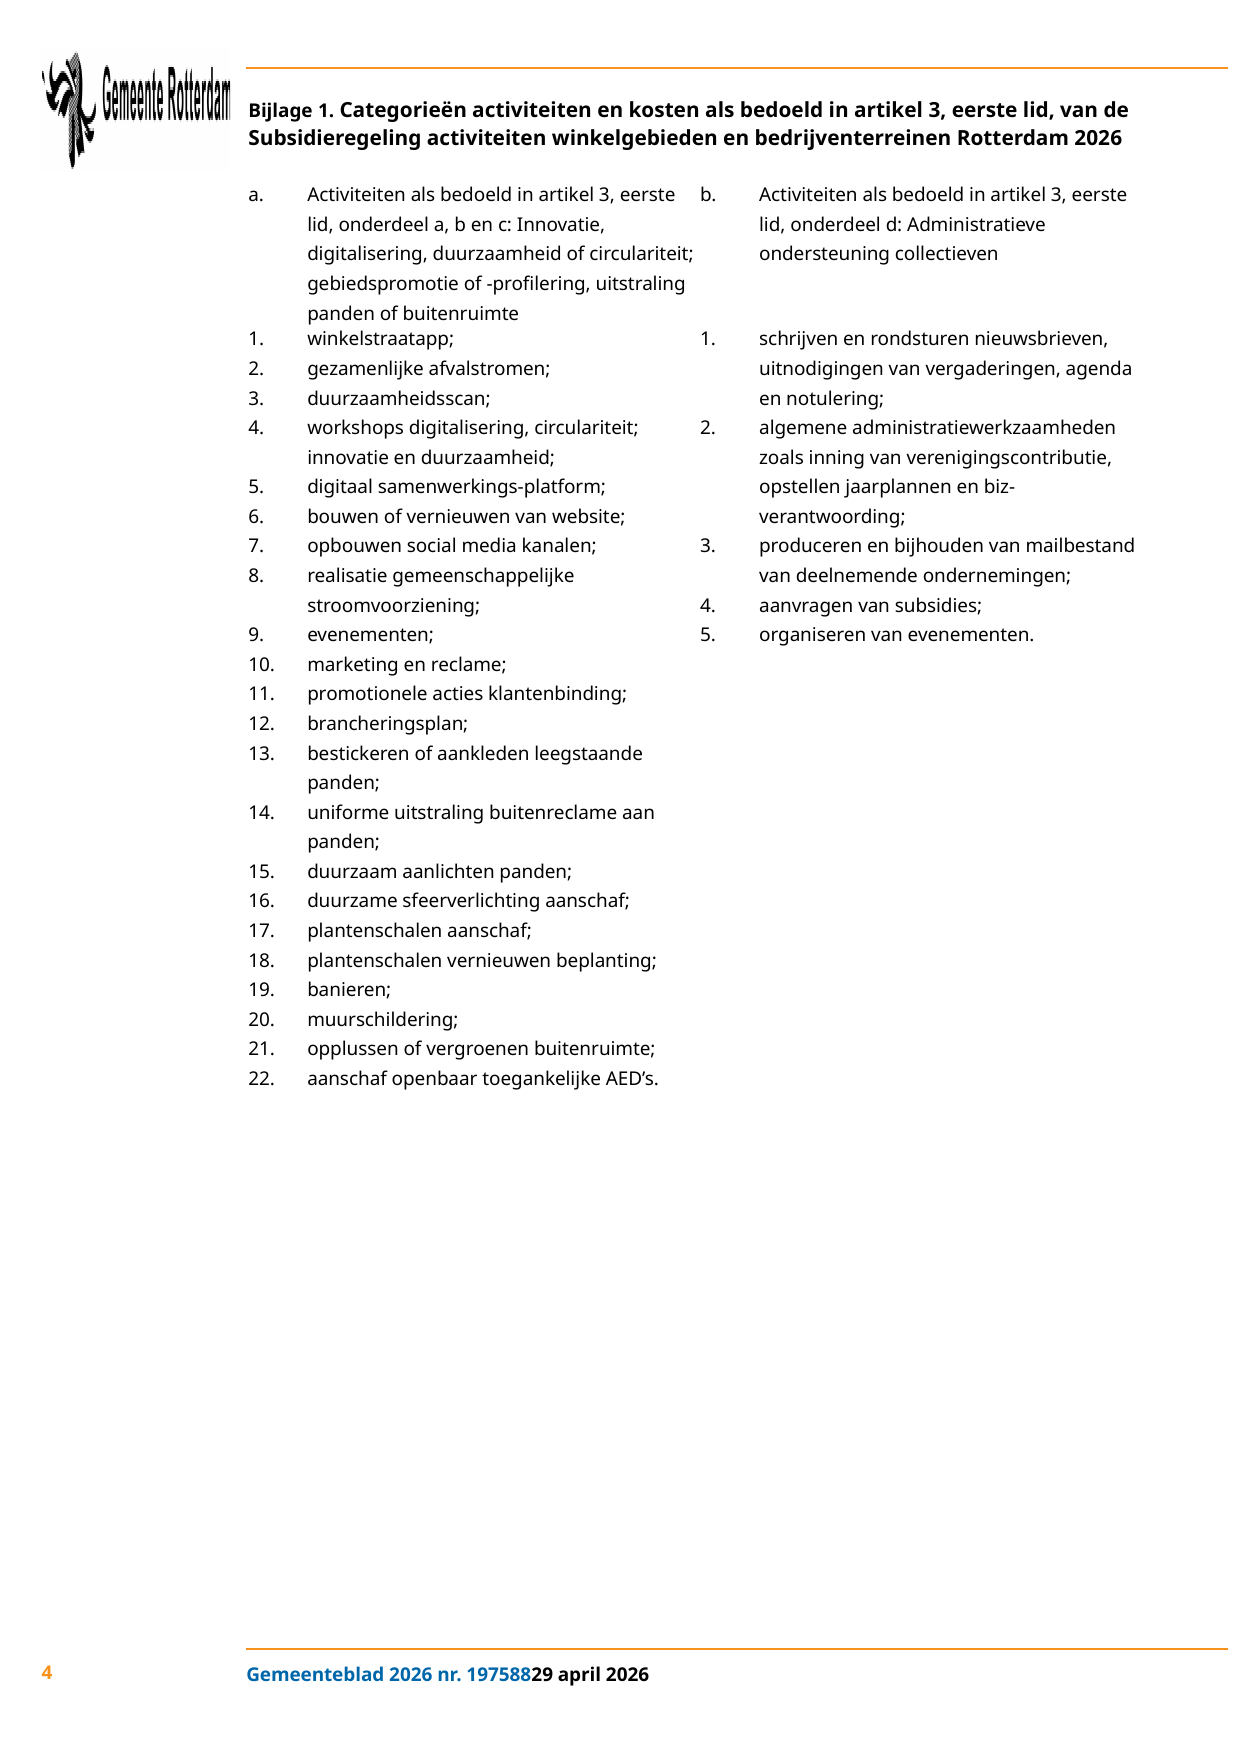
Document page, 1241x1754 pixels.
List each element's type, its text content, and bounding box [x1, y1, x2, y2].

table_header Activiteiten als bedoeld in artikel 3, eerste lid, onderdeel a, b en c: Innovatie, digitalisering, duurzaamheid of circulariteit; gebiedspromotie of -profilering, uitstraling panden of buitenruimte [248, 181, 700, 326]
text Bijlage 1. Categorieën activiteiten en kosten als bedoeld in artikel 3, eerste lid, van de Subsidieregeling activiteiten winkelgebieden en bedrijventerreinen Rotterdam 2026 [248, 95, 1152, 152]
table_cell winkelstraatapp; gezamenlijke afvalstromen; duurzaamheidsscan; workshops digitalisering, circulariteit; innovatie en duurzaamheid; digitaal samenwerkings-platform; bouwen of vernieuwen van website; opbouwen social media kanalen; realisatie gemeenschappelijke stroomvoorziening; evenementen; marketing en reclame; promotionele acties klantenbinding; brancheringsplan; bestickeren of aankleden leegstaande panden; uniforme uitstraling buitenreclame aan panden; duurzaam aanlichten panden; duurzame sfeerverlichting aanschaf; plantenschalen aanschaf; plantenschalen vernieuwen beplanting; banieren; muurschildering; opplussen of vergroenen buitenruimte; aanschaf openbaar toegankelijke AED’s. [248, 326, 700, 1091]
table_header Activiteiten als bedoeld in artikel 3, eerste lid, onderdeel d: Administratieve ondersteuning collectieven [700, 181, 1152, 326]
table_cell schrijven en rondsturen nieuwsbrieven, uitnodigingen van vergaderingen, agenda en notulering; algemene administratiewerkzaamheden zoals inning van verenigingscontributie, opstellen jaarplannen en biz-verantwoording; produceren en bijhouden van mailbestand van deelnemende ondernemingen; aanvragen van subsidies; organiseren van evenementen. [700, 326, 1152, 1091]
picture [41, 47, 231, 172]
